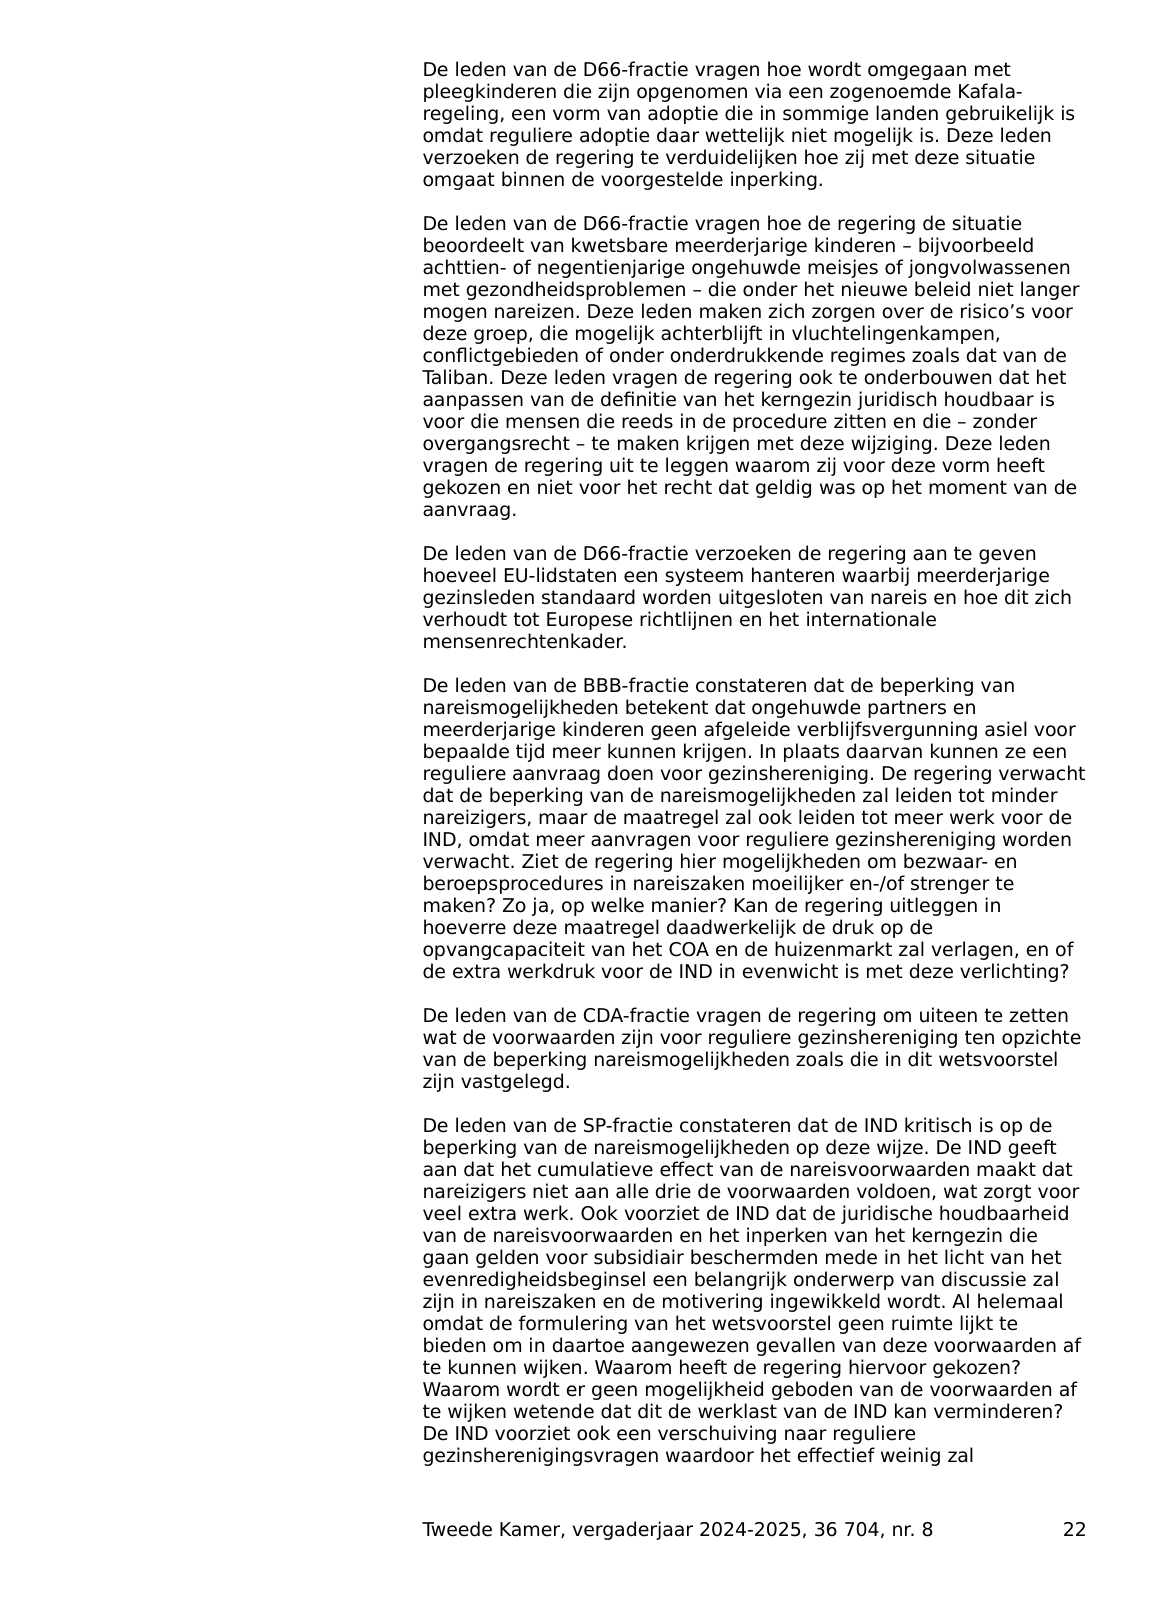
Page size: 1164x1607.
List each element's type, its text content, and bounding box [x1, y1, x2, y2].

text De leden van de D66-fractie verzoeken de regering aan te geven hoeveel EU-lidstaten een systeem hanteren waarbij meerderjarige gezinsleden standaard worden uitgesloten van nareis en hoe dit zich verhoudt tot Europese richtlijnen en het internationale mensenrechtenkader. [422, 543, 1087, 653]
text De leden van de CDA-fractie vragen de regering om uiteen te zetten wat de voorwaarden zijn voor reguliere gezinshereniging ten opzichte van de beperking nareismogelijkheden zoals die in dit wetsvoorstel zijn vastgelegd. [422, 1005, 1087, 1093]
text De leden van de SP-fractie constateren dat de IND kritisch is op de beperking van de nareismogelijkheden op deze wijze. De IND geeft aan dat het cumulatieve effect van de nareisvoorwaarden maakt dat nareizigers niet aan alle drie de voorwaarden voldoen, wat zorgt voor veel extra werk. Ook voorziet de IND dat de juridische houdbaarheid van de nareisvoorwaarden en het inperken van het kerngezin die gaan gelden voor subsidiair beschermden mede in het licht van het evenredigheidsbeginsel een belangrijk onderwerp van discussie zal zijn in nareiszaken en de motivering ingewikkeld wordt. Al helemaal omdat de formulering van het wetsvoorstel geen ruimte lijkt te bieden om in daartoe aangewezen gevallen van deze voorwaarden af te kunnen wijken. Waarom heeft de regering hiervoor gekozen? Waarom wordt er geen mogelijkheid geboden van de voorwaarden af te wijken wetende dat dit de werklast van de IND kan verminderen? De IND voorziet ook een verschuiving naar reguliere gezinsherenigingsvragen waardoor het effectief weinig zal [422, 1115, 1087, 1467]
text De leden van de D66-fractie vragen hoe de regering de situatie beoordeelt van kwetsbare meerderjarige kinderen – bijvoorbeeld achttien- of negentienjarige ongehuwde meisjes of jongvolwassenen met gezondheidsproblemen – die onder het nieuwe beleid niet langer mogen nareizen. Deze leden maken zich zorgen over de risico’s voor deze groep, die mogelijk achterblijft in vluchtelingenkampen, conflictgebieden of onder onderdrukkende regimes zoals dat van de Taliban. Deze leden vragen de regering ook te onderbouwen dat het aanpassen van de definitie van het kerngezin juridisch houdbaar is voor die mensen die reeds in de procedure zitten en die – zonder overgangsrecht – te maken krijgen met deze wijziging. Deze leden vragen de regering uit te leggen waarom zij voor deze vorm heeft gekozen en niet voor het recht dat geldig was op het moment van de aanvraag. [422, 213, 1087, 521]
text De leden van de D66-fractie vragen hoe wordt omgegaan met pleegkinderen die zijn opgenomen via een zogenoemde Kafala-regeling, een vorm van adoptie die in sommige landen gebruikelijk is omdat reguliere adoptie daar wettelijk niet mogelijk is. Deze leden verzoeken de regering te verduidelijken hoe zij met deze situatie omgaat binnen de voorgestelde inperking. [422, 59, 1087, 191]
text De leden van de BBB-fractie constateren dat de beperking van nareismogelijkheden betekent dat ongehuwde partners en meerderjarige kinderen geen afgeleide verblijfsvergunning asiel voor bepaalde tijd meer kunnen krijgen. In plaats daarvan kunnen ze een reguliere aanvraag doen voor gezinshereniging. De regering verwacht dat de beperking van de nareismogelijkheden zal leiden tot minder nareizigers, maar de maatregel zal ook leiden tot meer werk voor de IND, omdat meer aanvragen voor reguliere gezinshereniging worden verwacht. Ziet de regering hier mogelijkheden om bezwaar- en beroepsprocedures in nareiszaken moeilijker en-/of strenger te maken? Zo ja, op welke manier? Kan de regering uitleggen in hoeverre deze maatregel daadwerkelijk de druk op de opvangcapaciteit van het COA en de huizenmarkt zal verlagen, en of de extra werkdruk voor de IND in evenwicht is met deze verlichting? [422, 675, 1087, 983]
